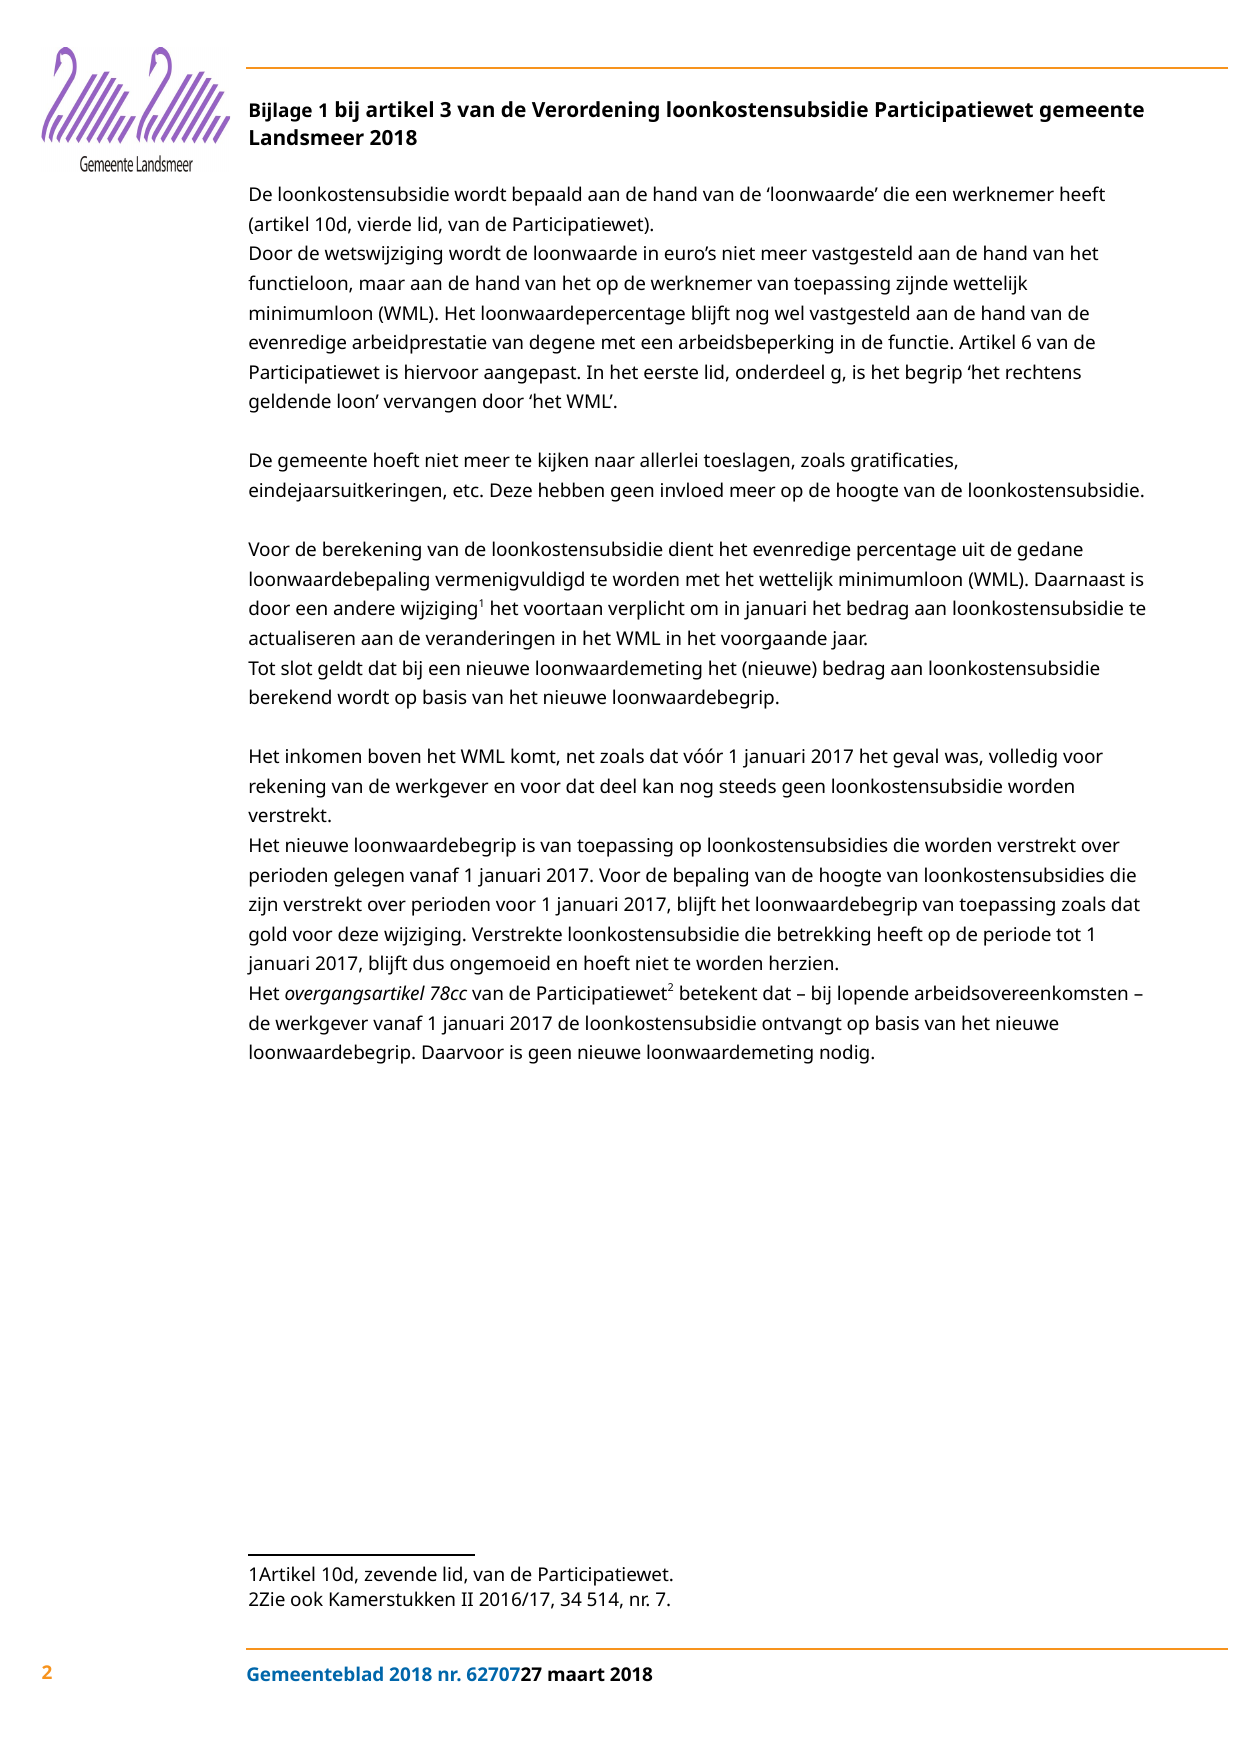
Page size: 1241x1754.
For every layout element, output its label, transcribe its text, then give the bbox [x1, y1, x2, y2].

text Het overgangsartikel 78cc van de Participatiewet betekent dat – bij lopende arbeidsovereenkomsten – de werkgever vanaf 1 januari 2017 de loonkostensubsidie ontvangt op basis van het nieuwe loonwaardebegrip. Daarvoor is geen nieuwe loonwaardemeting nodig. [248, 980, 1152, 1065]
text Zie ook Kamerstukken II 2016/17, 34 514, nr. 7. [248, 1586, 1152, 1612]
picture [41, 47, 231, 172]
text Het inkomen boven het WML komt, net zoals dat vóór 1 januari 2017 het geval was, volledig voor rekening van de werkgever en voor dat deel kan nog steeds geen loonkostensubsidie worden verstrekt. [248, 743, 1152, 828]
text Tot slot geldt dat bij een nieuwe loonwaardemeting het (nieuwe) bedrag aan loonkostensubsidie berekend wordt op basis van het nieuwe loonwaardebegrip. [248, 655, 1152, 710]
text De gemeente hoeft niet meer te kijken naar allerlei toeslagen, zoals gratificaties, eindejaarsuitkeringen, etc. Deze hebben geen invloed meer op de hoogte van de loonkostensubsidie. [248, 448, 1152, 503]
text Artikel 10d, zevende lid, van de Participatiewet. [248, 1561, 1152, 1586]
text Bijlage 1 bij artikel 3 van de Verordening loonkostensubsidie Participatiewet gemeente Landsmeer 2018 [248, 95, 1152, 152]
text Het nieuwe loonwaardebegrip is van toepassing op loonkostensubsidies die worden verstrekt over perioden gelegen vanaf 1 januari 2017. Voor de bepaling van de hoogte van loonkostensubsidies die zijn verstrekt over perioden voor 1 januari 2017, blijft het loonwaardebegrip van toepassing zoals dat gold voor deze wijziging. Verstrekte loonkostensubsidie die betrekking heeft op de periode tot 1 januari 2017, blijft dus ongemoeid en hoeft niet te worden herzien. [248, 832, 1152, 976]
text De loonkostensubsidie wordt bepaald aan de hand van de ‘loonwaarde’ die een werknemer heeft (artikel 10d, vierde lid, van de Participatiewet). [248, 181, 1152, 237]
text Voor de berekening van de loonkostensubsidie dient het evenredige percentage uit de gedane loonwaardebepaling vermenigvuldigd te worden met het wettelijk minimumloon (WML). Daarnaast is door een andere wijziging het voortaan verplicht om in januari het bedrag aan loonkostensubsidie te actualiseren aan de veranderingen in het WML in het voorgaande jaar. [248, 536, 1152, 651]
text Door de wetswijziging wordt de loonwaarde in euro’s niet meer vastgesteld aan de hand van het functieloon, maar aan de hand van het op de werknemer van toepassing zijnde wettelijk minimumloon (WML). Het loonwaardepercentage blijft nog wel vastgesteld aan de hand van de evenredige arbeidprestatie van degene met een arbeidsbeperking in de functie. Artikel 6 van de Participatiewet is hiervoor aangepast. In het eerste lid, onderdeel g, is het begrip ‘het rechtens geldende loon’ vervangen door ‘het WML’. [248, 241, 1152, 414]
